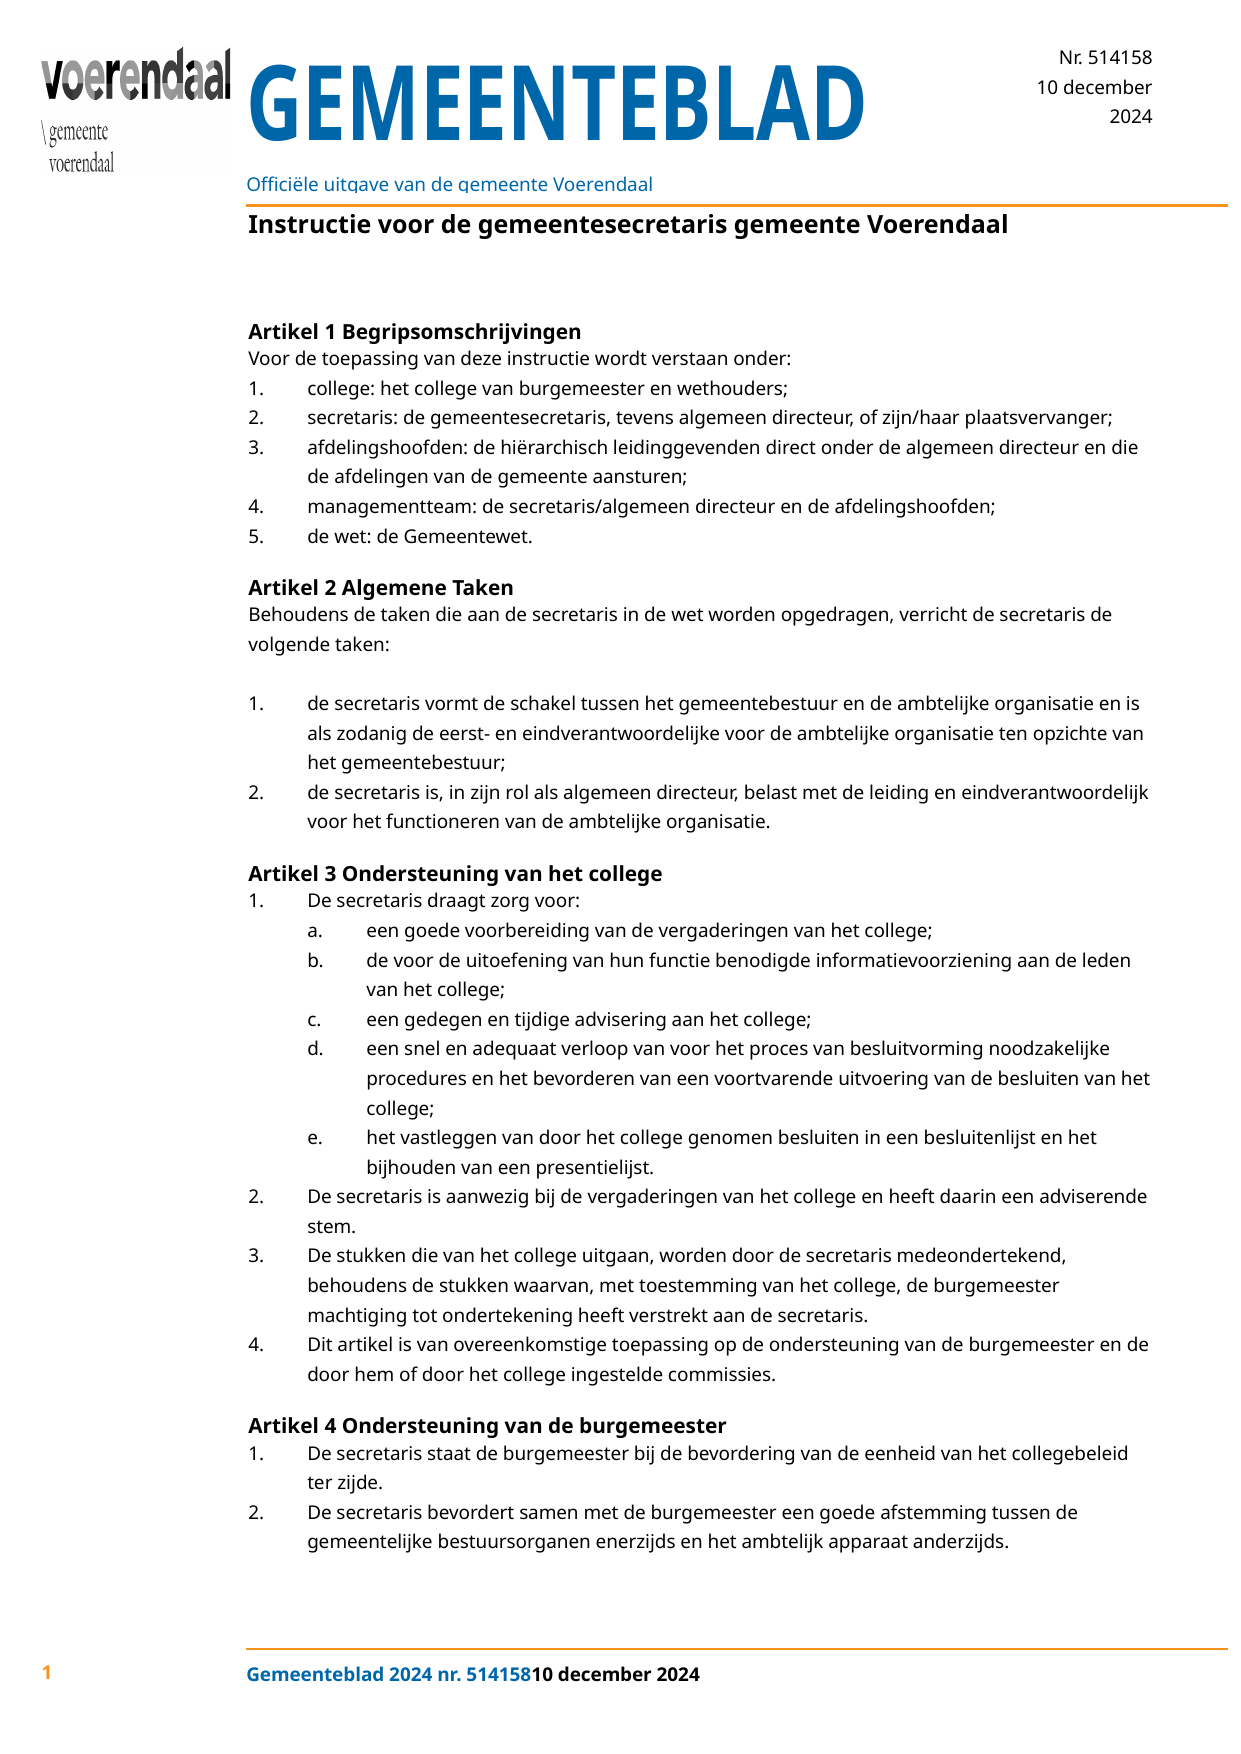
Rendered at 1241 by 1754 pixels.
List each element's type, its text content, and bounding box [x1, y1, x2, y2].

list het vastleggen van door het college genomen besluiten in een besluitenlijst en het bijhouden van een presentielijst. [307, 1124, 1152, 1179]
text Voor de toepassing van deze instructie wordt verstaan onder: [248, 345, 1152, 371]
list een snel en adequaat verloop van voor het proces van besluitvorming noodzakelijke procedures en het bevorderen van een voortvarende uitvoering van de besluiten van het college; [307, 1036, 1152, 1120]
list Dit artikel is van overeenkomstige toepassing op de ondersteuning van de burgemeester en de door hem of door het college ingestelde commissies. [248, 1331, 1152, 1387]
list de voor de uitoefening van hun functie benodigde informatievoorziening aan de leden van het college; [307, 947, 1152, 1002]
text Behoudens de taken die aan de secretaris in de wet worden opgedragen, verricht de secretaris de volgende taken: [248, 602, 1152, 657]
list de secretaris is, in zijn rol als algemeen directeur, belast met de leiding en eindverantwoordelijk voor het functioneren van de ambtelijke organisatie. [248, 779, 1152, 834]
list de secretaris vormt de schakel tussen het gemeentebestuur en de ambtelijke organisatie en is als zodanig de eerst- en eindverantwoordelijke voor de ambtelijke organisatie ten opzichte van het gemeentebestuur; [248, 690, 1152, 775]
list De stukken die van het college uitgaan, worden door de secretaris medeondertekend, behoudens de stukken waarvan, met toestemming van het college, de burgemeester machtiging tot ondertekening heeft verstrekt aan de secretaris. [248, 1243, 1152, 1327]
list de wet: de Gemeentewet. [248, 523, 1152, 548]
list De secretaris draagt zorg voor: [248, 888, 1152, 913]
list secretaris: de gemeentesecretaris, tevens algemeen directeur, of zijn/haar plaatsvervanger; [248, 404, 1152, 430]
picture [41, 47, 231, 172]
list managementteam: de secretaris/algemeen directeur en de afdelingshoofden; [248, 493, 1152, 519]
text Artikel 1 Begripsomschrijvingen [248, 317, 1152, 345]
text Artikel 3 Ondersteuning van het college [248, 859, 1152, 888]
list college: het college van burgemeester en wethouders; [248, 375, 1152, 401]
text Artikel 4 Ondersteuning van de burgemeester [248, 1411, 1152, 1440]
text Instructie voor de gemeentesecretaris gemeente Voerendaal [248, 207, 1152, 241]
list een gedegen en tijdige advisering aan het college; [307, 1006, 1152, 1032]
list De secretaris bevordert samen met de burgemeester een goede afstemming tussen de gemeentelijke bestuursorganen enerzijds en het ambtelijk apparaat anderzijds. [248, 1499, 1152, 1554]
list De secretaris staat de burgemeester bij de bevordering van de eenheid van het collegebeleid ter zijde. [248, 1440, 1152, 1495]
list een goede voorbereiding van de vergaderingen van het college; [307, 917, 1152, 943]
list De secretaris is aanwezig bij de vergaderingen van het college en heeft daarin een adviserende stem. [248, 1183, 1152, 1239]
text Artikel 2 Algemene Taken [248, 573, 1152, 602]
list afdelingshoofden: de hiërarchisch leidinggevenden direct onder de algemeen directeur en die de afdelingen van de gemeente aansturen; [248, 434, 1152, 489]
